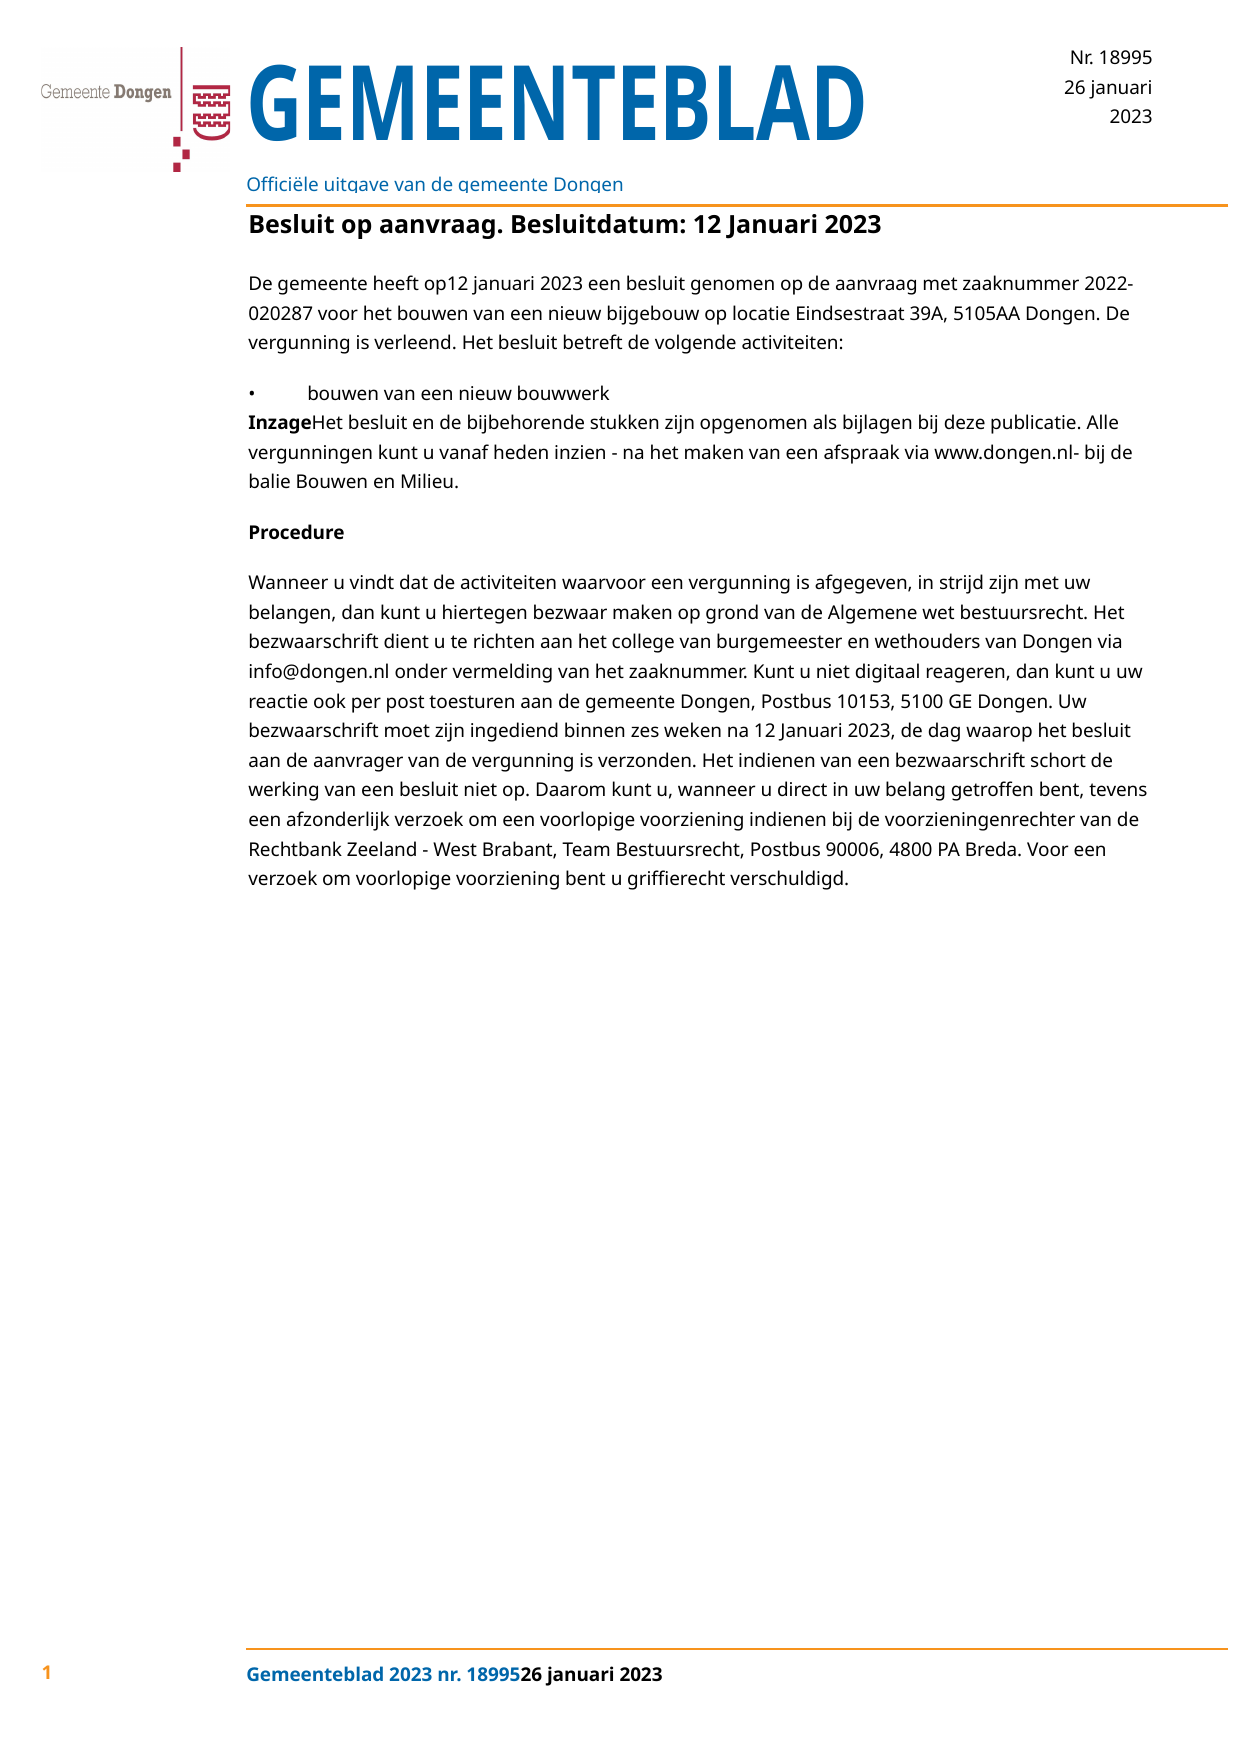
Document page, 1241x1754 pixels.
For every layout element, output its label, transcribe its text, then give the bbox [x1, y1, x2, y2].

text Besluit op aanvraag. Besluitdatum: 12 Januari 2023 [248, 207, 1152, 241]
text Wanneer u vindt dat de activiteiten waarvoor een vergunning is afgegeven, in strijd zijn met uw belangen, dan kunt u hiertegen bezwaar maken op grond van de Algemene wet bestuursrecht. Het bezwaarschrift dient u te richten aan het college van burgemeester en wethouders van Dongen via info@dongen.nl onder vermelding van het zaaknummer. Kunt u niet digitaal reageren, dan kunt u uw reactie ook per post toesturen aan de gemeente Dongen, Postbus 10153, 5100 GE Dongen. Uw bezwaarschrift moet zijn ingediend binnen zes weken na 12 Januari 2023, de dag waarop het besluit aan de aanvrager van de vergunning is verzonden. Het indienen van een bezwaarschrift schort de werking van een besluit niet op. Daarom kunt u, wanneer u direct in uw belang getroffen bent, tevens een afzonderlijk verzoek om een voorlopige voorziening indienen bij de voorzieningenrechter van de Rechtbank Zeeland - West Brabant, Team Bestuursrecht, Postbus 90006, 4800 PA Breda. Voor een verzoek om voorlopige voorziening bent u griffierecht verschuldigd. [248, 569, 1152, 891]
list bouwen van een nieuw bouwwerk [248, 380, 1152, 406]
text InzageHet besluit en de bijbehorende stukken zijn opgenomen als bijlagen bij deze publicatie. Alle vergunningen kunt u vanaf heden inzien - na het maken van een afspraak via www.dongen.nl- bij de balie Bouwen en Milieu. [248, 409, 1152, 494]
text Procedure [248, 519, 1152, 545]
picture [41, 47, 231, 172]
text De gemeente heeft op12 januari 2023 een besluit genomen op de aanvraag met zaaknummer 2022-020287 voor het bouwen van een nieuw bijgebouw op locatie Eindsestraat 39A, 5105AA Dongen. De vergunning is verleend. Het besluit betreft de volgende activiteiten: [248, 270, 1152, 355]
